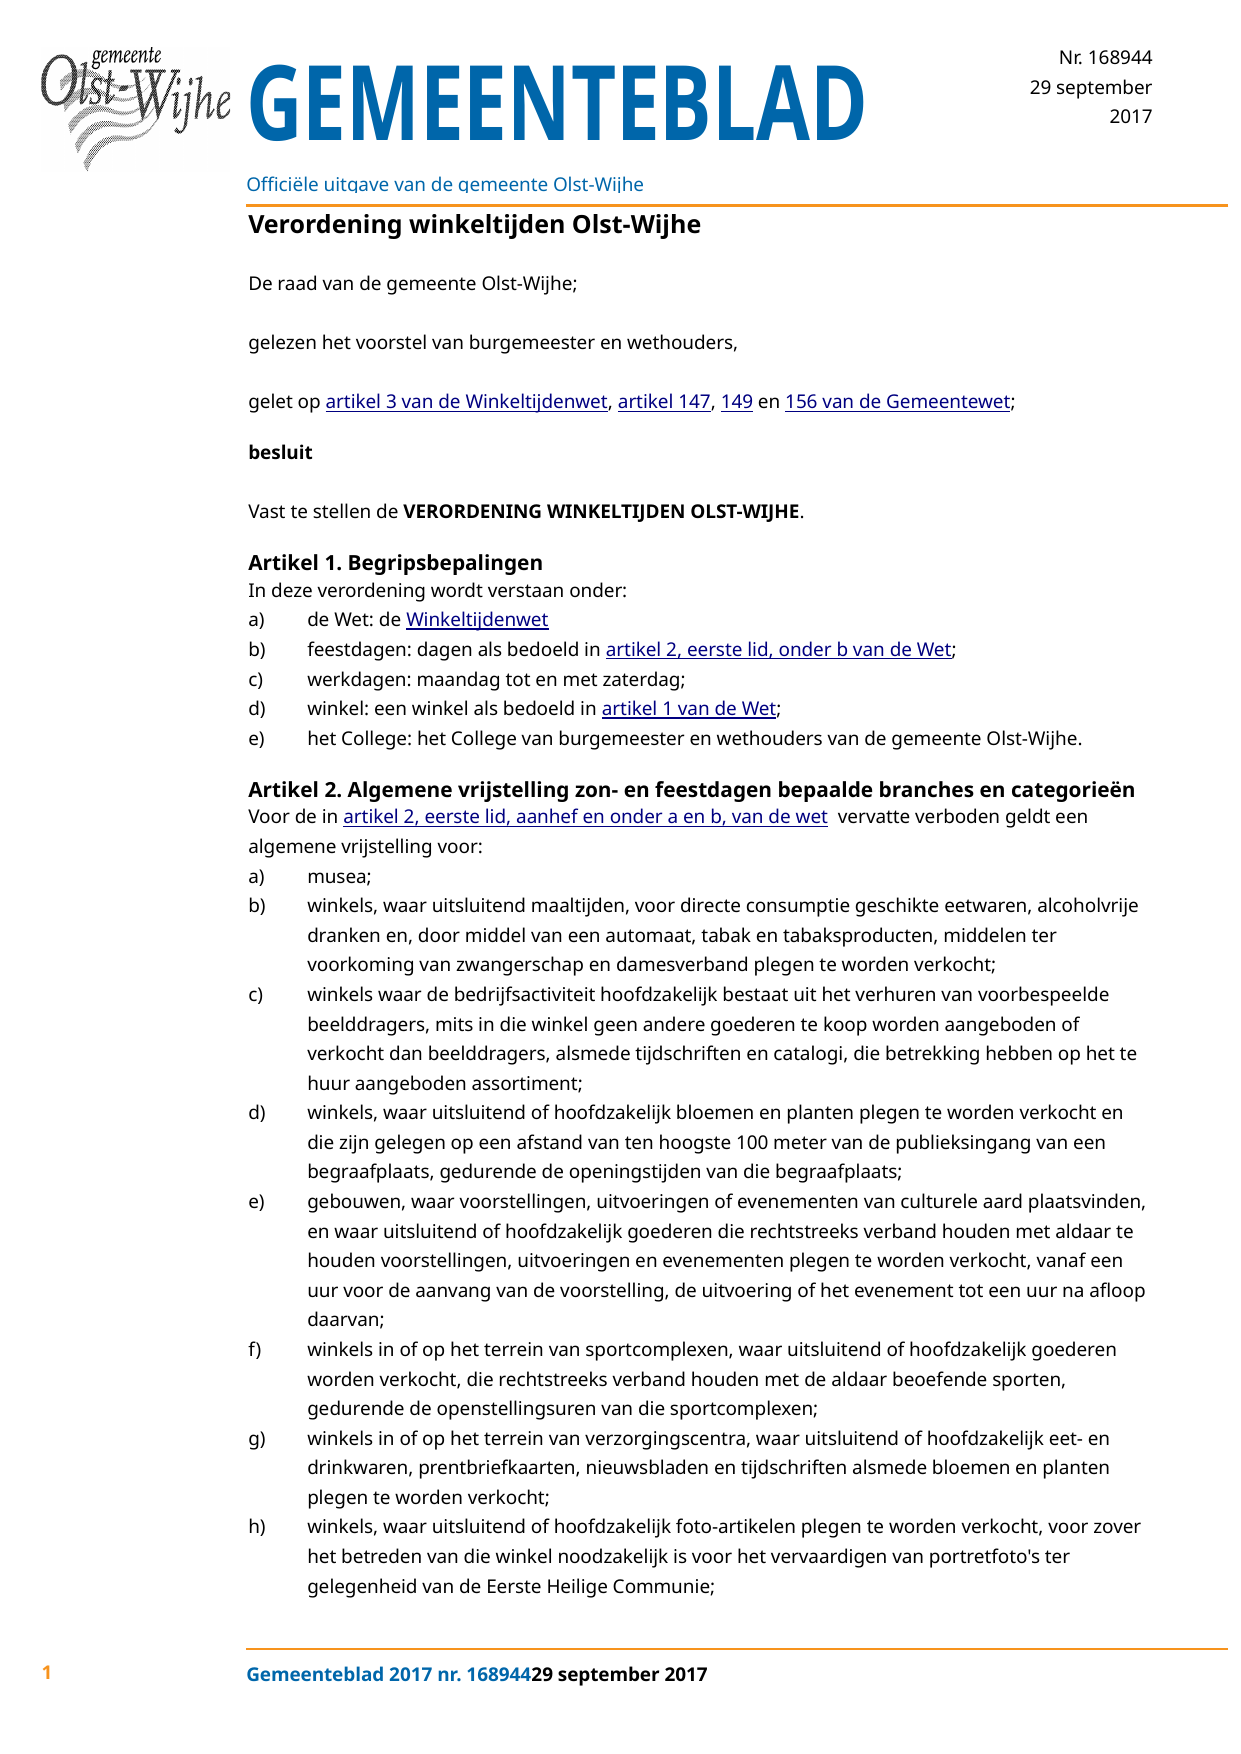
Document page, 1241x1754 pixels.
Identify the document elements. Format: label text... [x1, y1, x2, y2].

list winkels in of op het terrein van verzorgingscentra, waar uitsluitend of hoofdzakelijk eet- en drinkwaren, prentbriefkaarten, nieuwsbladen en tijdschriften alsmede bloemen en planten plegen te worden verkocht; [248, 1425, 1152, 1510]
text Artikel 1. Begripsbepalingen [248, 548, 1152, 577]
text besluit [248, 439, 1152, 465]
text De raad van de gemeente Olst-Wijhe; [248, 270, 1152, 296]
list winkels, waar uitsluitend of hoofdzakelijk foto-artikelen plegen te worden verkocht, voor zover het betreden van die winkel noodzakelijk is voor het vervaardigen van portretfoto's ter gelegenheid van de Eerste Heilige Communie; [248, 1514, 1152, 1599]
list feestdagen: dagen als bedoeld in artikel 2, eerste lid, onder b van de Wet; [248, 636, 1152, 662]
text Vast te stellen de VERORDENING WINKELTIJDEN OLST-WIJHE. [248, 498, 1152, 524]
list het College: het College van burgemeester en wethouders van de gemeente Olst-Wijhe. [248, 725, 1152, 751]
list winkels, waar uitsluitend maaltijden, voor directe consumptie geschikte eetwaren, alcoholvrije dranken en, door middel van een automaat, tabak en tabaksproducten, middelen ter voorkoming van zwangerschap en damesverband plegen te worden verkocht; [248, 892, 1152, 977]
list musea; [248, 863, 1152, 889]
text In deze verordening wordt verstaan onder: [248, 577, 1152, 603]
picture [41, 47, 231, 172]
text gelezen het voorstel van burgemeester en wethouders, [248, 329, 1152, 355]
list gebouwen, waar voorstellingen, uitvoeringen of evenementen van culturele aard plaatsvinden, en waar uitsluitend of hoofdzakelijk goederen die rechtstreeks verband houden met aldaar te houden voorstellingen, uitvoeringen en evenementen plegen te worden verkocht, vanaf een uur voor de aanvang van de voorstelling, de uitvoering of het evenement tot een uur na afloop daarvan; [248, 1188, 1152, 1332]
list winkel: een winkel als bedoeld in artikel 1 van de Wet; [248, 695, 1152, 721]
text Voor de in artikel 2, eerste lid, aanhef en onder a en b, van de wet vervatte verboden geldt een algemene vrijstelling voor: [248, 804, 1152, 859]
list winkels in of op het terrein van sportcomplexen, waar uitsluitend of hoofdzakelijk goederen worden verkocht, die rechtstreeks verband houden met de aldaar beoefende sporten, gedurende de openstellingsuren van die sportcomplexen; [248, 1336, 1152, 1421]
list winkels, waar uitsluitend of hoofdzakelijk bloemen en planten plegen te worden verkocht en die zijn gelegen op een afstand van ten hoogste 100 meter van de publieksingang van een begraafplaats, gedurende de openingstijden van die begraafplaats; [248, 1099, 1152, 1184]
list de Wet: de Winkeltijdenwet [248, 607, 1152, 632]
text Verordening winkeltijden Olst-Wijhe [248, 207, 1152, 241]
text Artikel 2. Algemene vrijstelling zon- en feestdagen bepaalde branches en categorieën [248, 775, 1152, 804]
text gelet op artikel 3 van de Winkeltijdenwet, artikel 147, 149 en 156 van de Gemeentewet; [248, 389, 1152, 414]
list winkels waar de bedrijfsactiviteit hoofdzakelijk bestaat uit het verhuren van voorbespeelde beelddragers, mits in die winkel geen andere goederen te koop worden aangeboden of verkocht dan beelddragers, alsmede tijdschriften en catalogi, die betrekking hebben op het te huur aangeboden assortiment; [248, 981, 1152, 1096]
list werkdagen: maandag tot en met zaterdag; [248, 666, 1152, 691]
